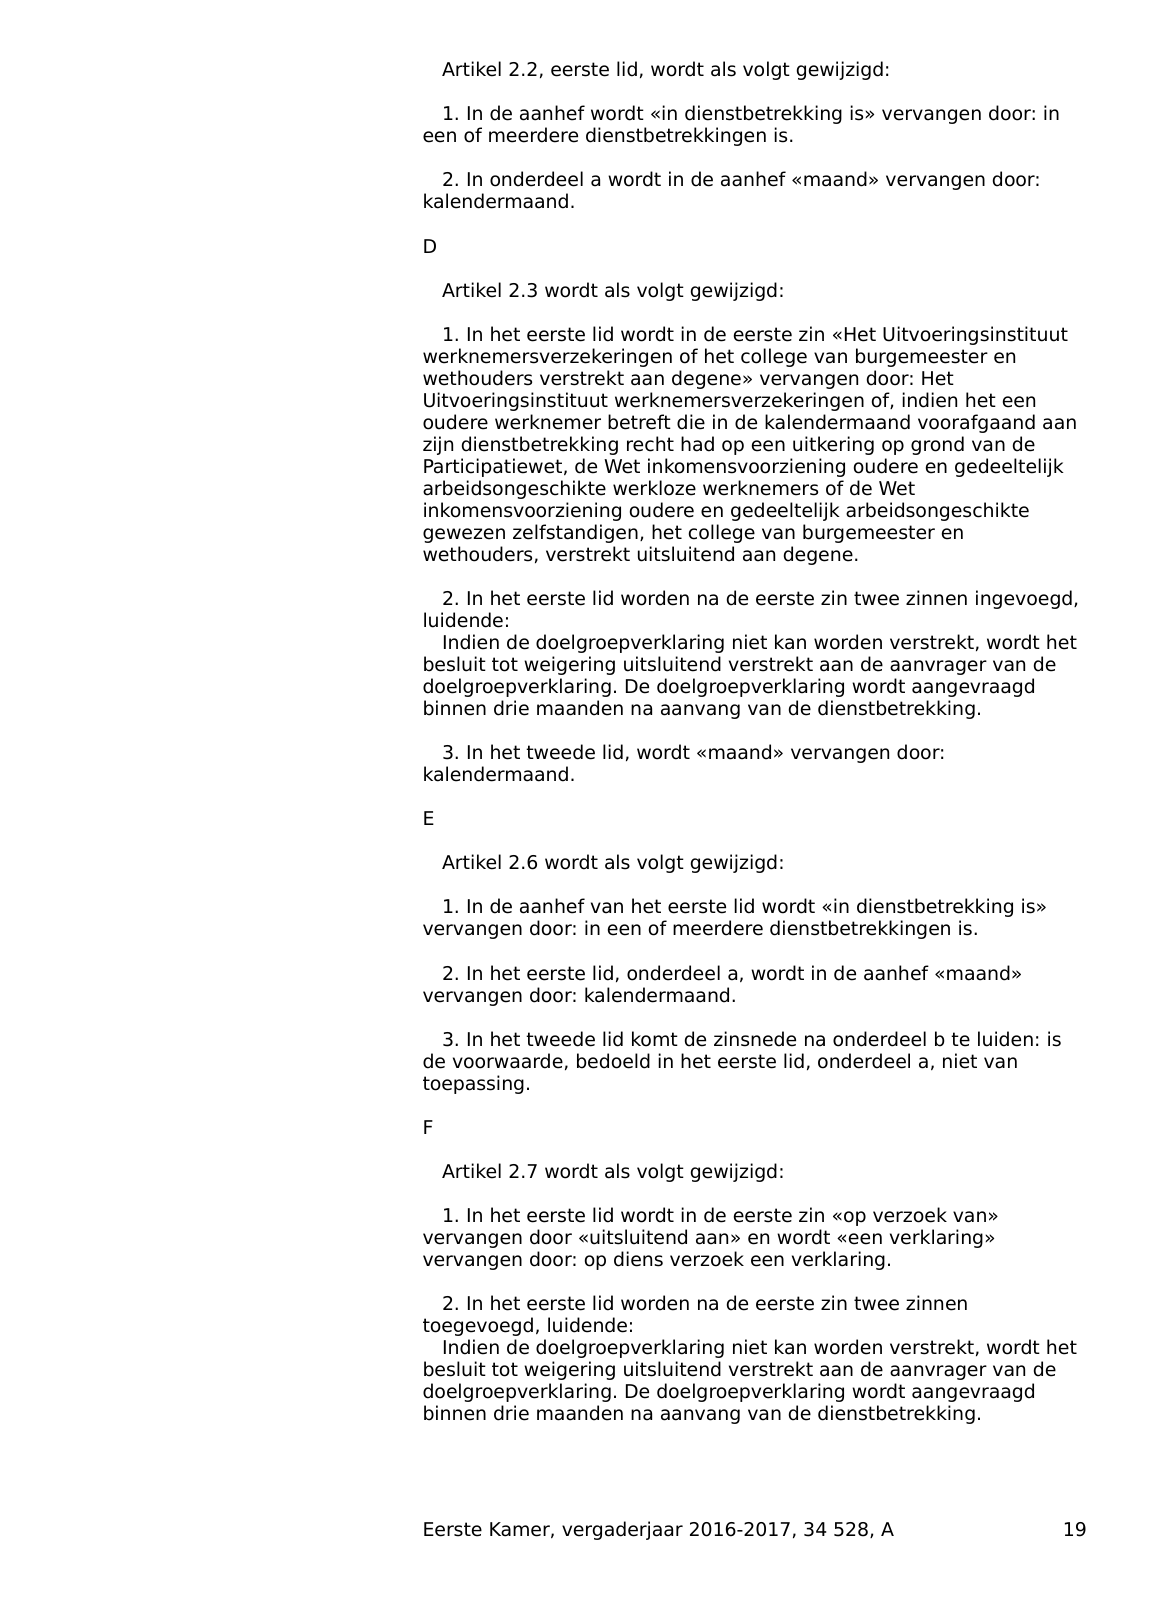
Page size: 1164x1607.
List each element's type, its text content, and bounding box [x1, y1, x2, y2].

text Artikel 2.3 wordt als volgt gewijzigd: [422, 280, 1087, 302]
text Artikel 2.7 wordt als volgt gewijzigd: [422, 1161, 1087, 1183]
text 2. In het eerste lid worden na de eerste zin twee zinnen toegevoegd, luidende: [422, 1293, 1087, 1337]
text 2. In het eerste lid, onderdeel a, wordt in de aanhef «maand» vervangen door: kalendermaand. [422, 962, 1087, 1006]
text 1. In de aanhef wordt «in dienstbetrekking is» vervangen door: in een of meerdere dienstbetrekkingen is. [422, 103, 1087, 147]
text 3. In het tweede lid komt de zinsnede na onderdeel b te luiden: is de voorwaarde, bedoeld in het eerste lid, onderdeel a, niet van toepassing. [422, 1029, 1087, 1094]
text Indien de doelgroepverklaring niet kan worden verstrekt, wordt het besluit tot weigering uitsluitend verstrekt aan de aanvrager van de doelgroepverklaring. De doelgroepverklaring wordt aangevraagd binnen drie maanden na aanvang van de dienstbetrekking. [422, 1337, 1087, 1425]
text 1. In het eerste lid wordt in de eerste zin «Het Uitvoeringsinstituut werknemersverzekeringen of het college van burgemeester en wethouders verstrekt aan degene» vervangen door: Het Uitvoeringsinstituut werknemersverzekeringen of, indien het een oudere werknemer betreft die in de kalendermaand voorafgaand aan zijn dienstbetrekking recht had op een uitkering op grond van de Participatiewet, de Wet inkomensvoorziening oudere en gedeeltelijk arbeidsongeschikte werkloze werknemers of de Wet inkomensvoorziening oudere en gedeeltelijk arbeidsongeschikte gewezen zelfstandigen, het college van burgemeester en wethouders, verstrekt uitsluitend aan degene. [422, 324, 1087, 566]
text Artikel 2.2, eerste lid, wordt als volgt gewijzigd: [422, 59, 1087, 81]
text D [422, 236, 1087, 257]
text 2. In het eerste lid worden na de eerste zin twee zinnen ingevoegd, luidende: [422, 588, 1087, 632]
text Artikel 2.6 wordt als volgt gewijzigd: [422, 852, 1087, 874]
text Indien de doelgroepverklaring niet kan worden verstrekt, wordt het besluit tot weigering uitsluitend verstrekt aan de aanvrager van de doelgroepverklaring. De doelgroepverklaring wordt aangevraagd binnen drie maanden na aanvang van de dienstbetrekking. [422, 632, 1087, 720]
text 3. In het tweede lid, wordt «maand» vervangen door: kalendermaand. [422, 742, 1087, 786]
text F [422, 1117, 1087, 1139]
text 1. In het eerste lid wordt in de eerste zin «op verzoek van» vervangen door «uitsluitend aan» en wordt «een verklaring» vervangen door: op diens verzoek een verklaring. [422, 1205, 1087, 1271]
text E [422, 808, 1087, 830]
text 2. In onderdeel a wordt in de aanhef «maand» vervangen door: kalendermaand. [422, 169, 1087, 213]
text 1. In de aanhef van het eerste lid wordt «in dienstbetrekking is» vervangen door: in een of meerdere dienstbetrekkingen is. [422, 896, 1087, 940]
